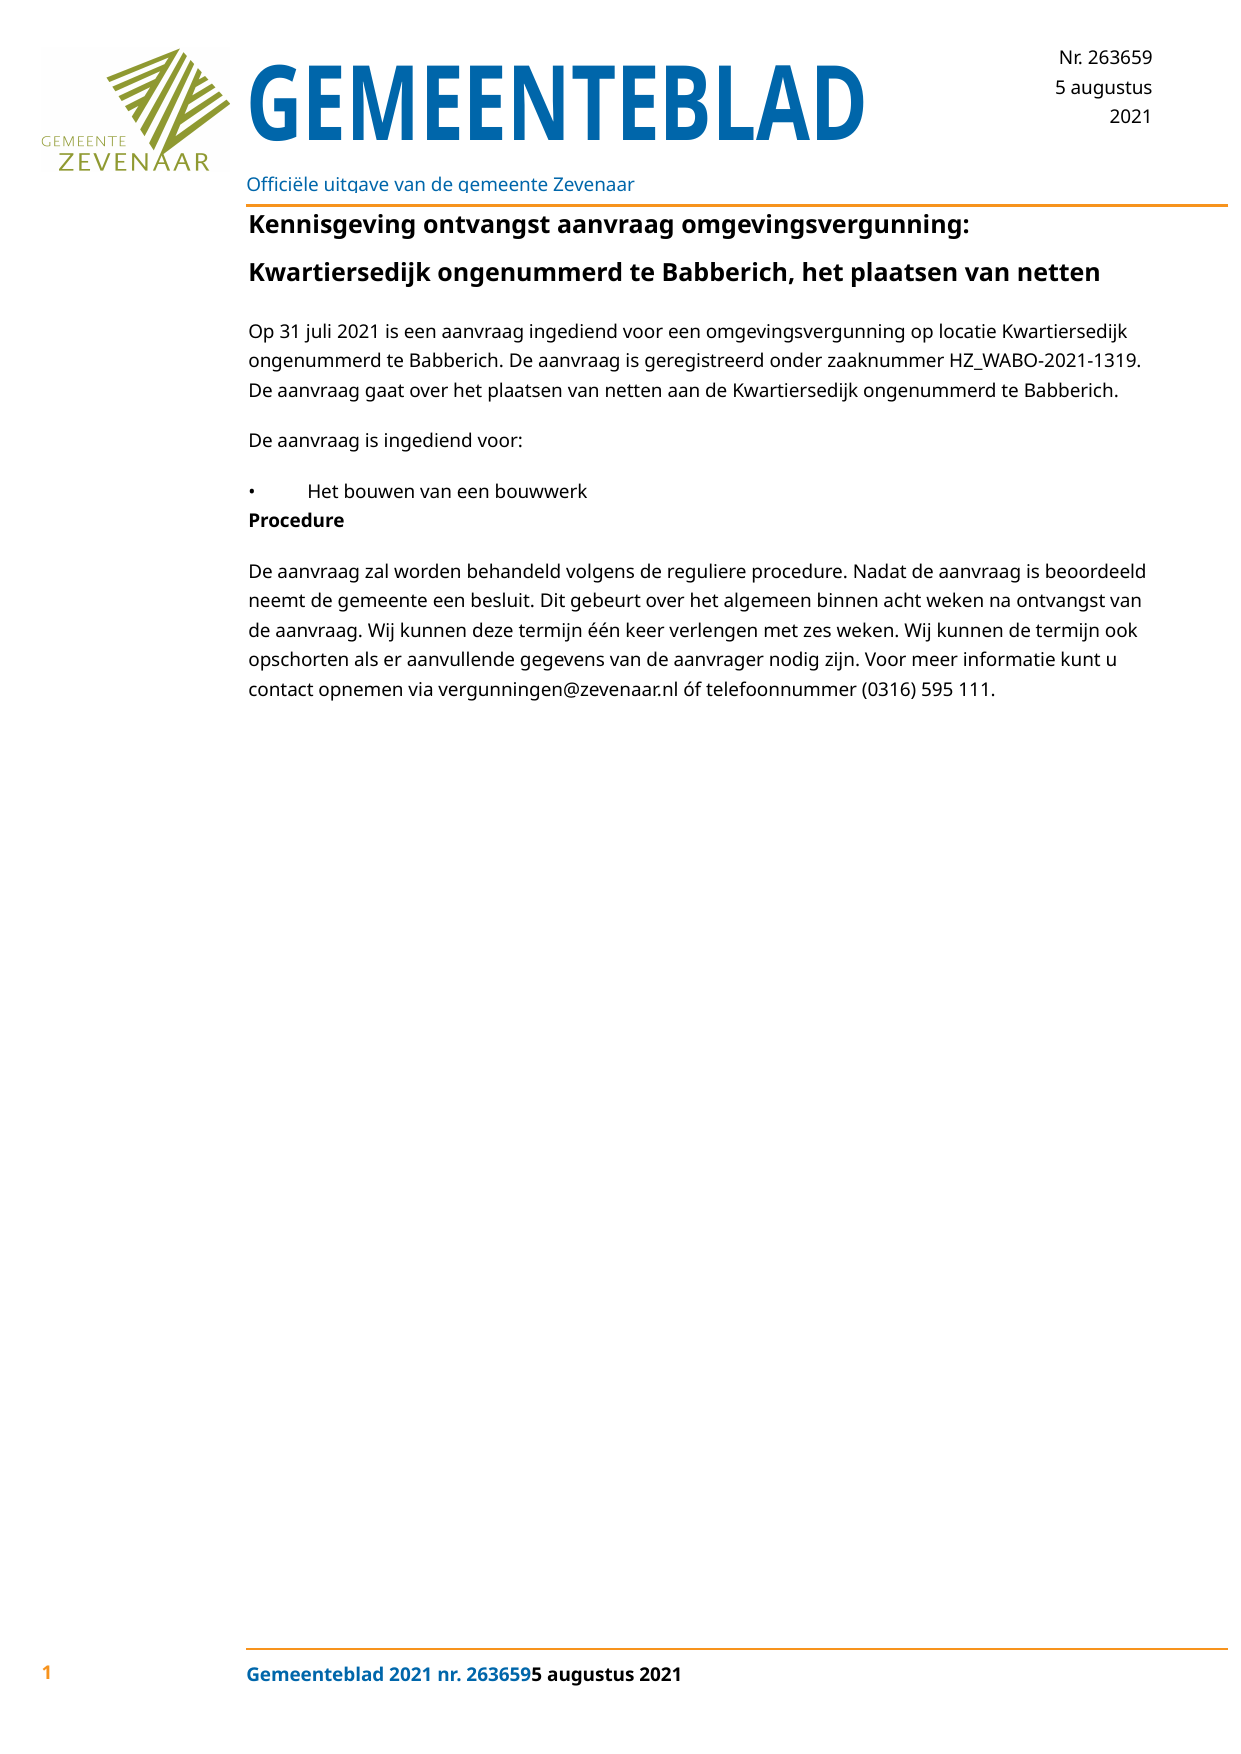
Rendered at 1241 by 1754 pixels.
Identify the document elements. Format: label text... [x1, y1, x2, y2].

text Procedure [248, 507, 1152, 533]
picture [41, 47, 231, 172]
text Op 31 juli 2021 is een aanvraag ingediend voor een omgevingsvergunning op locatie Kwartiersedijk ongenummerd te Babberich. De aanvraag is geregistreerd onder zaaknummer HZ_WABO-2021-1319. De aanvraag gaat over het plaatsen van netten aan de Kwartiersedijk ongenummerd te Babberich. [248, 318, 1152, 403]
text Kennisgeving ontvangst aanvraag omgevingsvergunning: Kwartiersedijk ongenummerd te Babberich, het plaatsen van netten [248, 207, 1152, 288]
list Het bouwen van een bouwwerk [248, 478, 1152, 504]
text De aanvraag zal worden behandeld volgens de reguliere procedure. Nadat de aanvraag is beoordeeld neemt de gemeente een besluit. Dit gebeurt over het algemeen binnen acht weken na ontvangst van de aanvraag. Wij kunnen deze termijn één keer verlengen met zes weken. Wij kunnen de termijn ook opschorten als er aanvullende gegevens van de aanvrager nodig zijn. Voor meer informatie kunt u contact opnemen via vergunningen@zevenaar.nl óf telefoonnummer (0316) 595 111. [248, 558, 1152, 702]
text De aanvraag is ingediend voor: [248, 427, 1152, 453]
